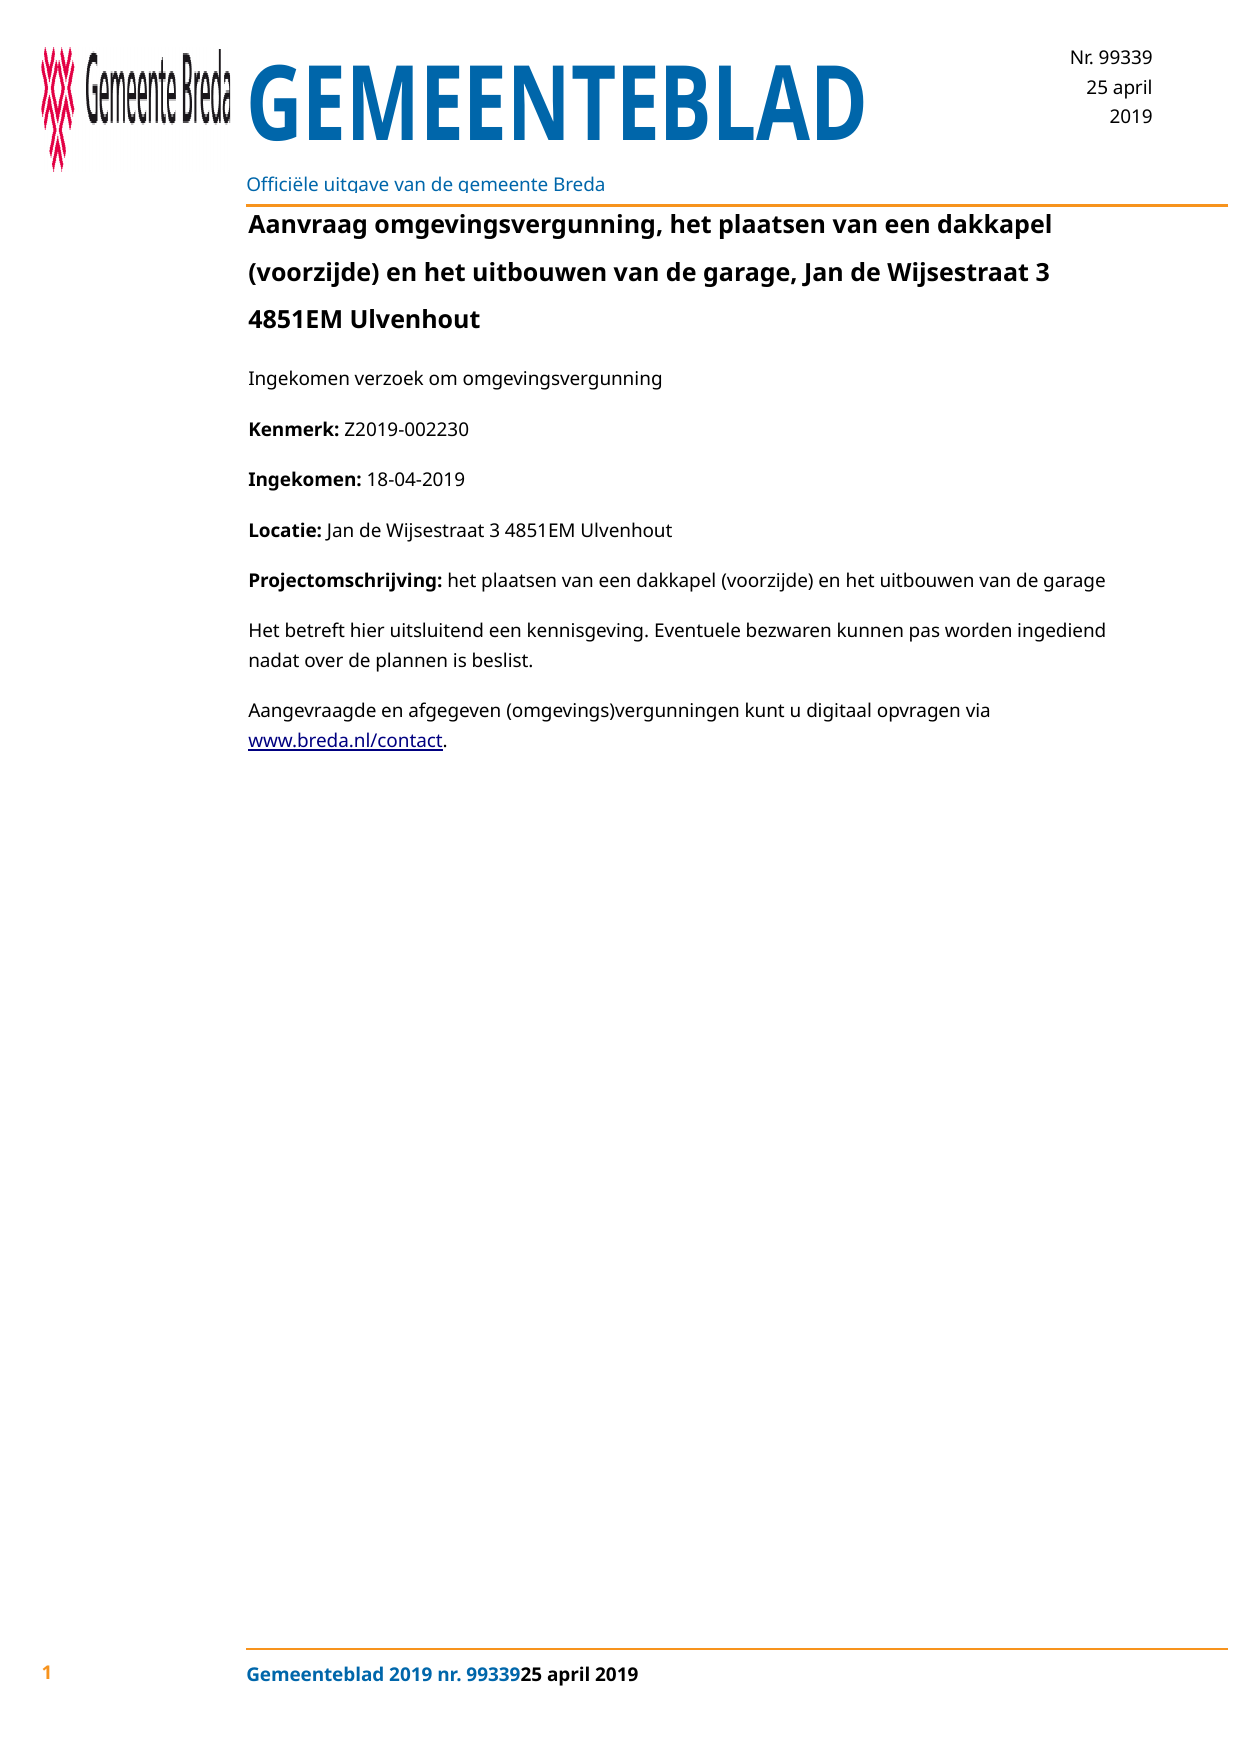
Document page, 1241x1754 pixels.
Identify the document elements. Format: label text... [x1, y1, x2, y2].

text Het betreft hier uitsluitend een kennisgeving. Eventuele bezwaren kunnen pas worden ingediend nadat over de plannen is beslist. [248, 618, 1152, 673]
text Aanvraag omgevingsvergunning, het plaatsen van een dakkapel (voorzijde) en het uitbouwen van de garage, Jan de Wijsestraat 3 4851EM Ulvenhout [248, 207, 1152, 336]
text Kenmerk: Z2019-002230 [248, 416, 1152, 442]
text Ingekomen: 18-04-2019 [248, 466, 1152, 492]
text Projectomschrijving: het plaatsen van een dakkapel (voorzijde) en het uitbouwen van de garage [248, 567, 1152, 593]
text Aangevraagde en afgegeven (omgevings)vergunningen kunt u digitaal opvragen via www.breda.nl/contact. [248, 698, 1152, 753]
text Ingekomen verzoek om omgevingsvergunning [248, 366, 1152, 391]
text Locatie: Jan de Wijsestraat 3 4851EM Ulvenhout [248, 517, 1152, 542]
picture [41, 47, 231, 172]
